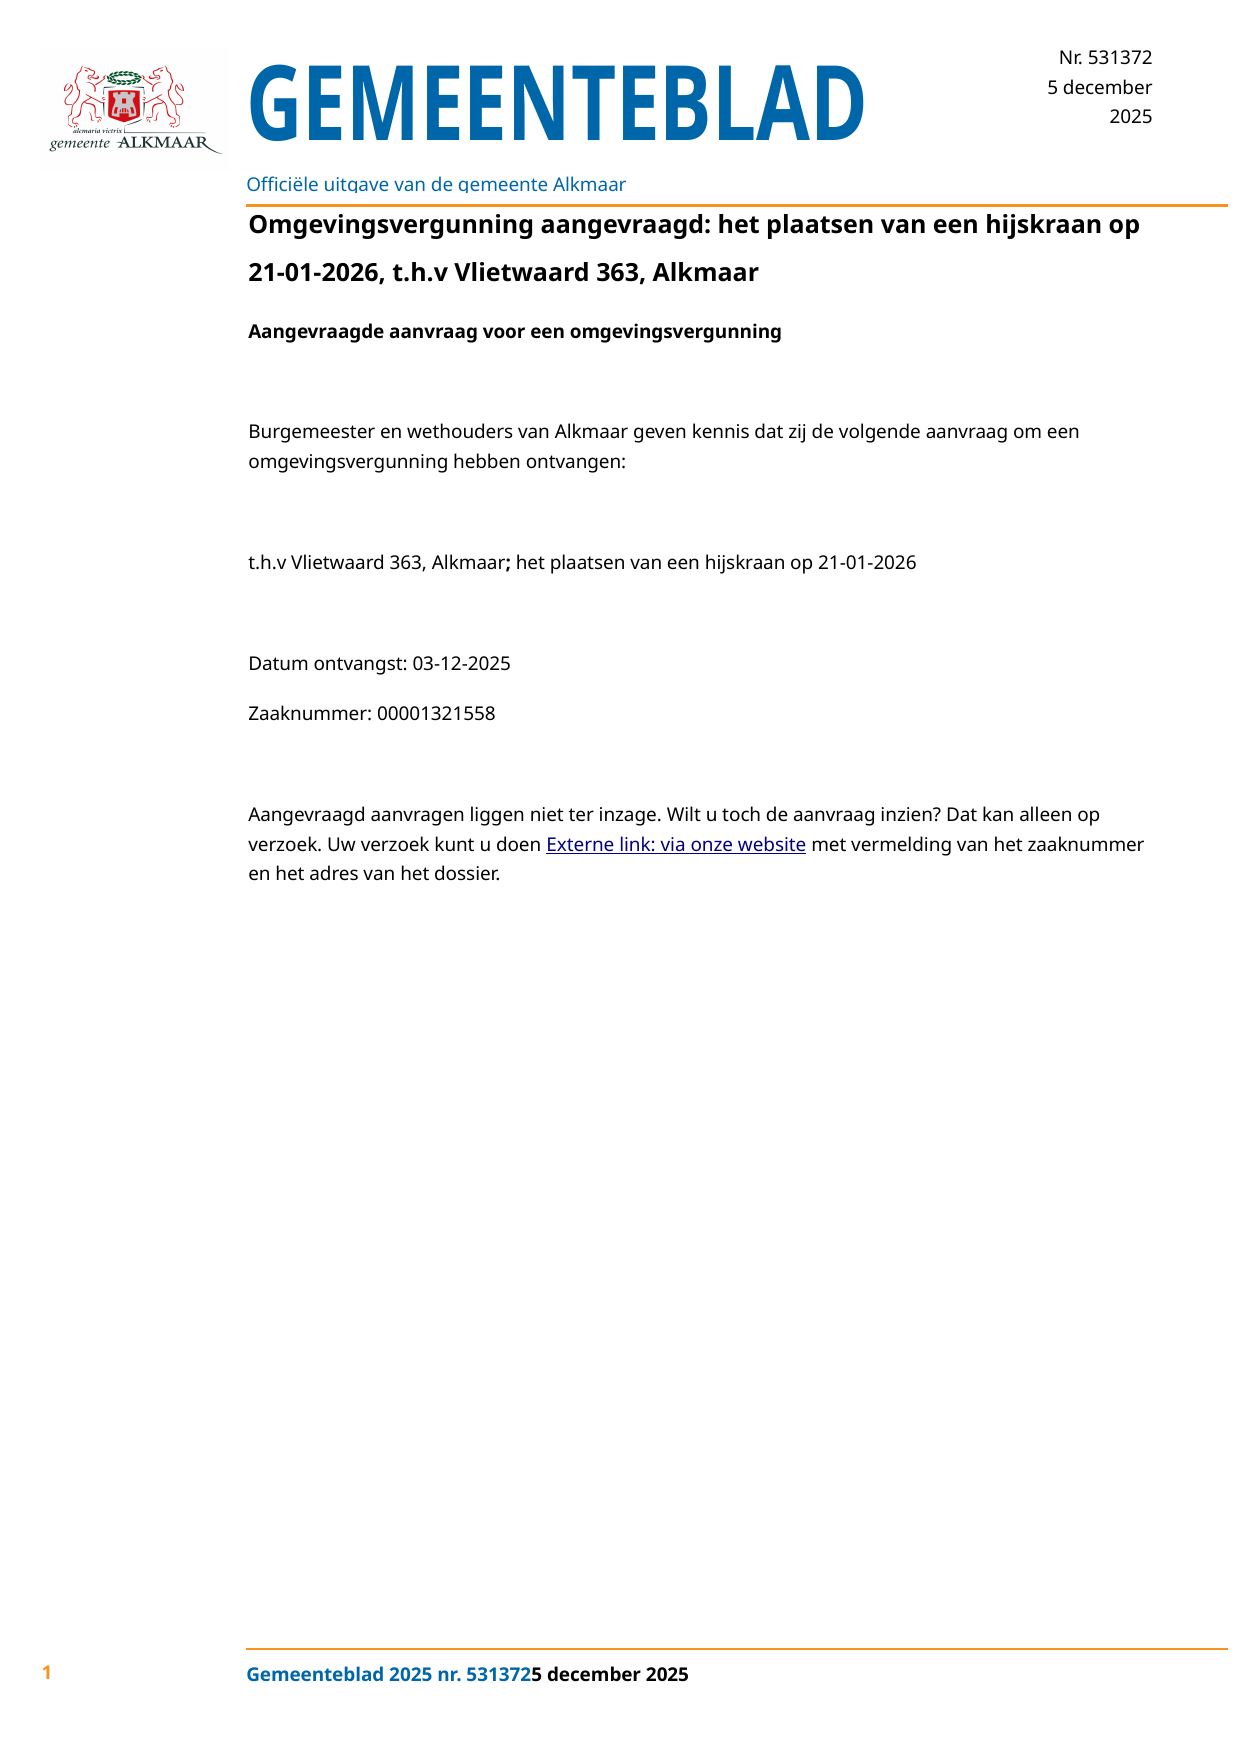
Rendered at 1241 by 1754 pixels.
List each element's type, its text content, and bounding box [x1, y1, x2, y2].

text Aangevraagde aanvraag voor een omgevingsvergunning [248, 318, 1152, 344]
text Zaaknummer: 00001321558 [248, 700, 1152, 726]
text Aangevraagd aanvragen liggen niet ter inzage. Wilt u toch de aanvraag inzien? Dat kan alleen op verzoek. Uw verzoek kunt u doen Externe link: via onze website met vermelding van het zaaknummer en het adres van het dossier. [248, 801, 1152, 886]
text Datum ontvangst: 03-12-2025 [248, 650, 1152, 676]
text Burgemeester en wethouders van Alkmaar geven kennis dat zij de volgende aanvraag om een omgevingsvergunning hebben ontvangen: [248, 419, 1152, 474]
text Omgevingsvergunning aangevraagd: het plaatsen van een hijskraan op 21-01-2026, t.h.v Vlietwaard 363, Alkmaar [248, 207, 1152, 288]
picture [41, 47, 231, 172]
text t.h.v Vlietwaard 363, Alkmaar; het plaatsen van een hijskraan op 21-01-2026 [248, 549, 1152, 575]
